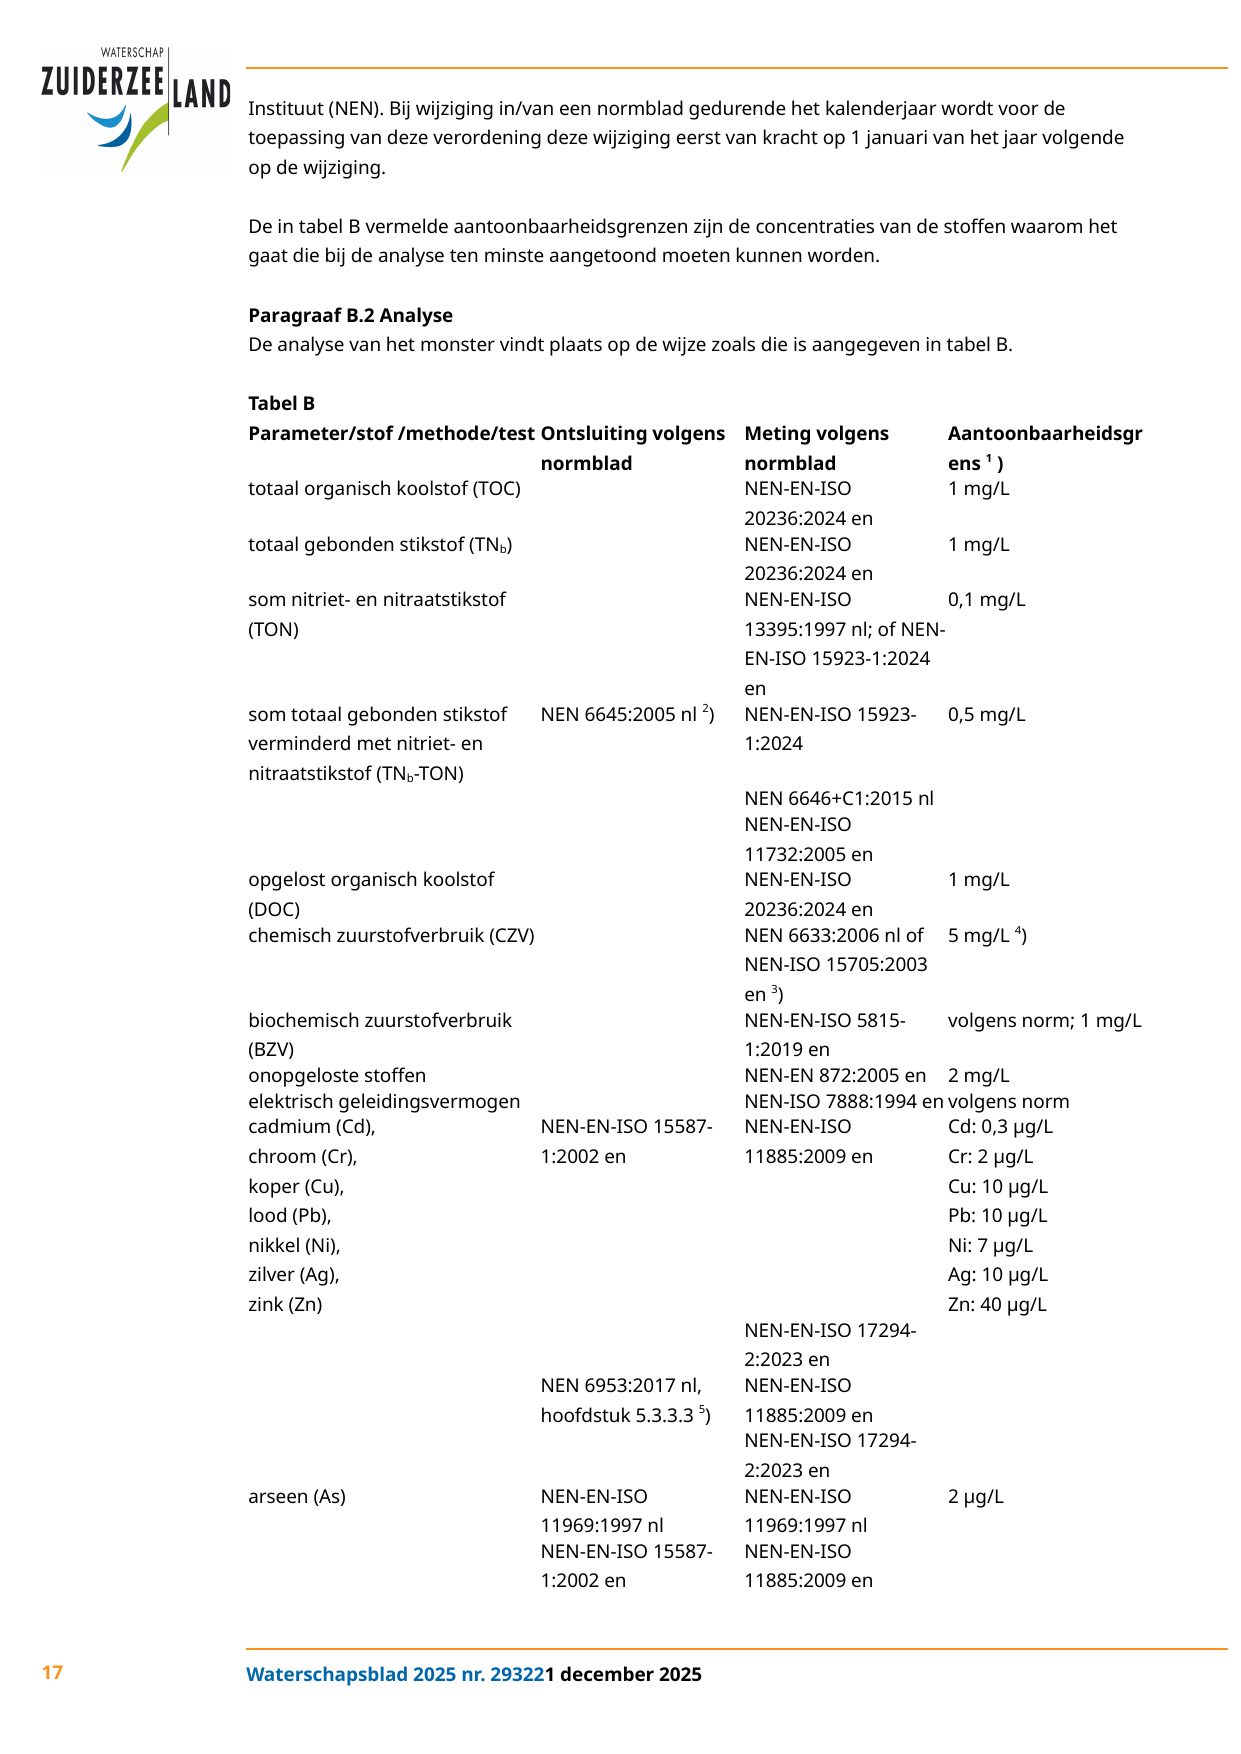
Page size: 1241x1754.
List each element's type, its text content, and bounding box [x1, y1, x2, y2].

table_cell volgens norm; 1 mg/L [948, 1007, 1152, 1062]
picture [41, 47, 231, 172]
table_cell NEN-EN-ISO 20236:2024 en [744, 476, 948, 531]
table_cell [948, 1317, 1152, 1372]
table_cell NEN-EN-ISO 11885:2009 en [744, 1538, 948, 1593]
table_cell 5 mg/L 4) [948, 922, 1152, 1007]
table_cell NEN-EN-ISO 11885:2009 en [744, 1372, 948, 1427]
table_cell NEN-EN 872:2005 en [744, 1062, 948, 1088]
table_cell [248, 1372, 540, 1427]
table_cell 1 mg/L [948, 476, 1152, 531]
table_cell [540, 1007, 744, 1062]
table_cell [540, 1428, 744, 1483]
table_cell [248, 1317, 540, 1372]
table_cell elektrisch geleidingsvermogen [248, 1088, 540, 1114]
table_cell NEN-EN-ISO 20236:2024 en [744, 867, 948, 922]
table_cell NEN 6645:2005 nl 2) [540, 701, 744, 786]
table_cell arseen (As) [248, 1483, 540, 1538]
table_cell NEN 6633:2006 nl of NEN-ISO 15705:2003 en 3) [744, 922, 948, 1007]
text De in tabel B vermelde aantoonbaarheidsgrenzen zijn de concentraties van de stoffen waarom het gaat die bij de analyse ten minste aangetoond moeten kunnen worden. [248, 213, 1152, 268]
text Instituut (NEN). Bij wijziging in/van een normblad gedurende het kalenderjaar wordt voor de toepassing van deze verordening deze wijziging eerst van kracht op 1 januari van het jaar volgende op de wijziging. [248, 95, 1152, 180]
table_cell 2 µg/L [948, 1483, 1152, 1538]
table_cell [248, 811, 540, 867]
table_cell [948, 1428, 1152, 1483]
table_header Parameter/stof /methode/test [248, 420, 540, 476]
table_cell NEN-EN-ISO 11732:2005 en [744, 811, 948, 867]
table_cell NEN-ISO 7888:1994 en [744, 1088, 948, 1114]
table_cell NEN-EN-ISO 15587-1:2002 en [540, 1538, 744, 1593]
table_cell [248, 1428, 540, 1483]
table_cell NEN-EN-ISO 11969:1997 nl [744, 1483, 948, 1538]
table_cell [540, 811, 744, 867]
table_header Ontsluiting volgens normblad [540, 420, 744, 476]
table_cell NEN-EN-ISO 15923-1:2024 [744, 701, 948, 786]
table_header Meting volgens normblad [744, 420, 948, 476]
table_cell 1 mg/L [948, 531, 1152, 586]
table_cell NEN-EN-ISO 11969:1997 nl [540, 1483, 744, 1538]
table_cell NEN-EN-ISO 11885:2009 en [744, 1114, 948, 1317]
table_cell [540, 1088, 744, 1114]
table_cell totaal gebonden stikstof (TNb) [248, 531, 540, 586]
table_cell NEN-EN-ISO 5815-1:2019 en [744, 1007, 948, 1062]
table_cell [948, 1372, 1152, 1427]
table_cell volgens norm [948, 1088, 1152, 1114]
table_header Aantoonbaarheidsgrens 1 ) [948, 420, 1152, 476]
table_cell [540, 476, 744, 531]
table_cell opgelost organisch koolstof (DOC) [248, 867, 540, 922]
table_cell totaal organisch koolstof (TOC) [248, 476, 540, 531]
table_cell [948, 811, 1152, 867]
table_cell [540, 922, 744, 1007]
table_cell som totaal gebonden stikstof verminderd met nitriet- en nitraatstikstof (TNb-TON) [248, 701, 540, 786]
table_cell NEN 6646+C1:2015 nl [744, 786, 948, 811]
table_cell 1 mg/L [948, 867, 1152, 922]
table_cell [948, 1538, 1152, 1593]
table_cell 2 mg/L [948, 1062, 1152, 1088]
table_cell [540, 531, 744, 586]
table_cell cadmium (Cd), chroom (Cr), koper (Cu), lood (Pb), nikkel (Ni), zilver (Ag), zink (Zn) [248, 1114, 540, 1317]
table_cell [248, 1538, 540, 1593]
table_cell NEN-EN-ISO 15587-1:2002 en [540, 1114, 744, 1317]
table_cell NEN-EN-ISO 20236:2024 en [744, 531, 948, 586]
table_cell 0,5 mg/L [948, 701, 1152, 786]
table_cell onopgeloste stoffen [248, 1062, 540, 1088]
table_cell NEN-EN-ISO 17294-2:2023 en [744, 1428, 948, 1483]
text Paragraaf B.2 Analyse [248, 302, 1152, 328]
table_cell NEN-EN-ISO 17294-2:2023 en [744, 1317, 948, 1372]
table_cell [540, 786, 744, 811]
table_cell Cd: 0,3 µg/L Cr: 2 µg/L Cu: 10 µg/L Pb: 10 µg/L Ni: 7 µg/L Ag: 10 µg/L Zn: 40 µg/L [948, 1114, 1152, 1317]
table_cell [540, 867, 744, 922]
text Tabel B [248, 391, 1152, 416]
table_cell NEN 6953:2017 nl, hoofdstuk 5.3.3.3 5) [540, 1372, 744, 1427]
table_cell [540, 1062, 744, 1088]
table_cell chemisch zuurstofverbruik (CZV) [248, 922, 540, 1007]
table_cell som nitriet- en nitraatstikstof (TON) [248, 586, 540, 701]
table_cell biochemisch zuurstofverbruik (BZV) [248, 1007, 540, 1062]
table_cell [948, 786, 1152, 811]
table_cell [540, 586, 744, 701]
table_cell [540, 1317, 744, 1372]
text De analyse van het monster vindt plaats op de wijze zoals die is aangegeven in tabel B. [248, 331, 1152, 357]
table_cell NEN-EN-ISO 13395:1997 nl; of NEN-EN-ISO 15923-1:2024 en [744, 586, 948, 701]
table_cell [248, 786, 540, 811]
table_cell 0,1 mg/L [948, 586, 1152, 701]
